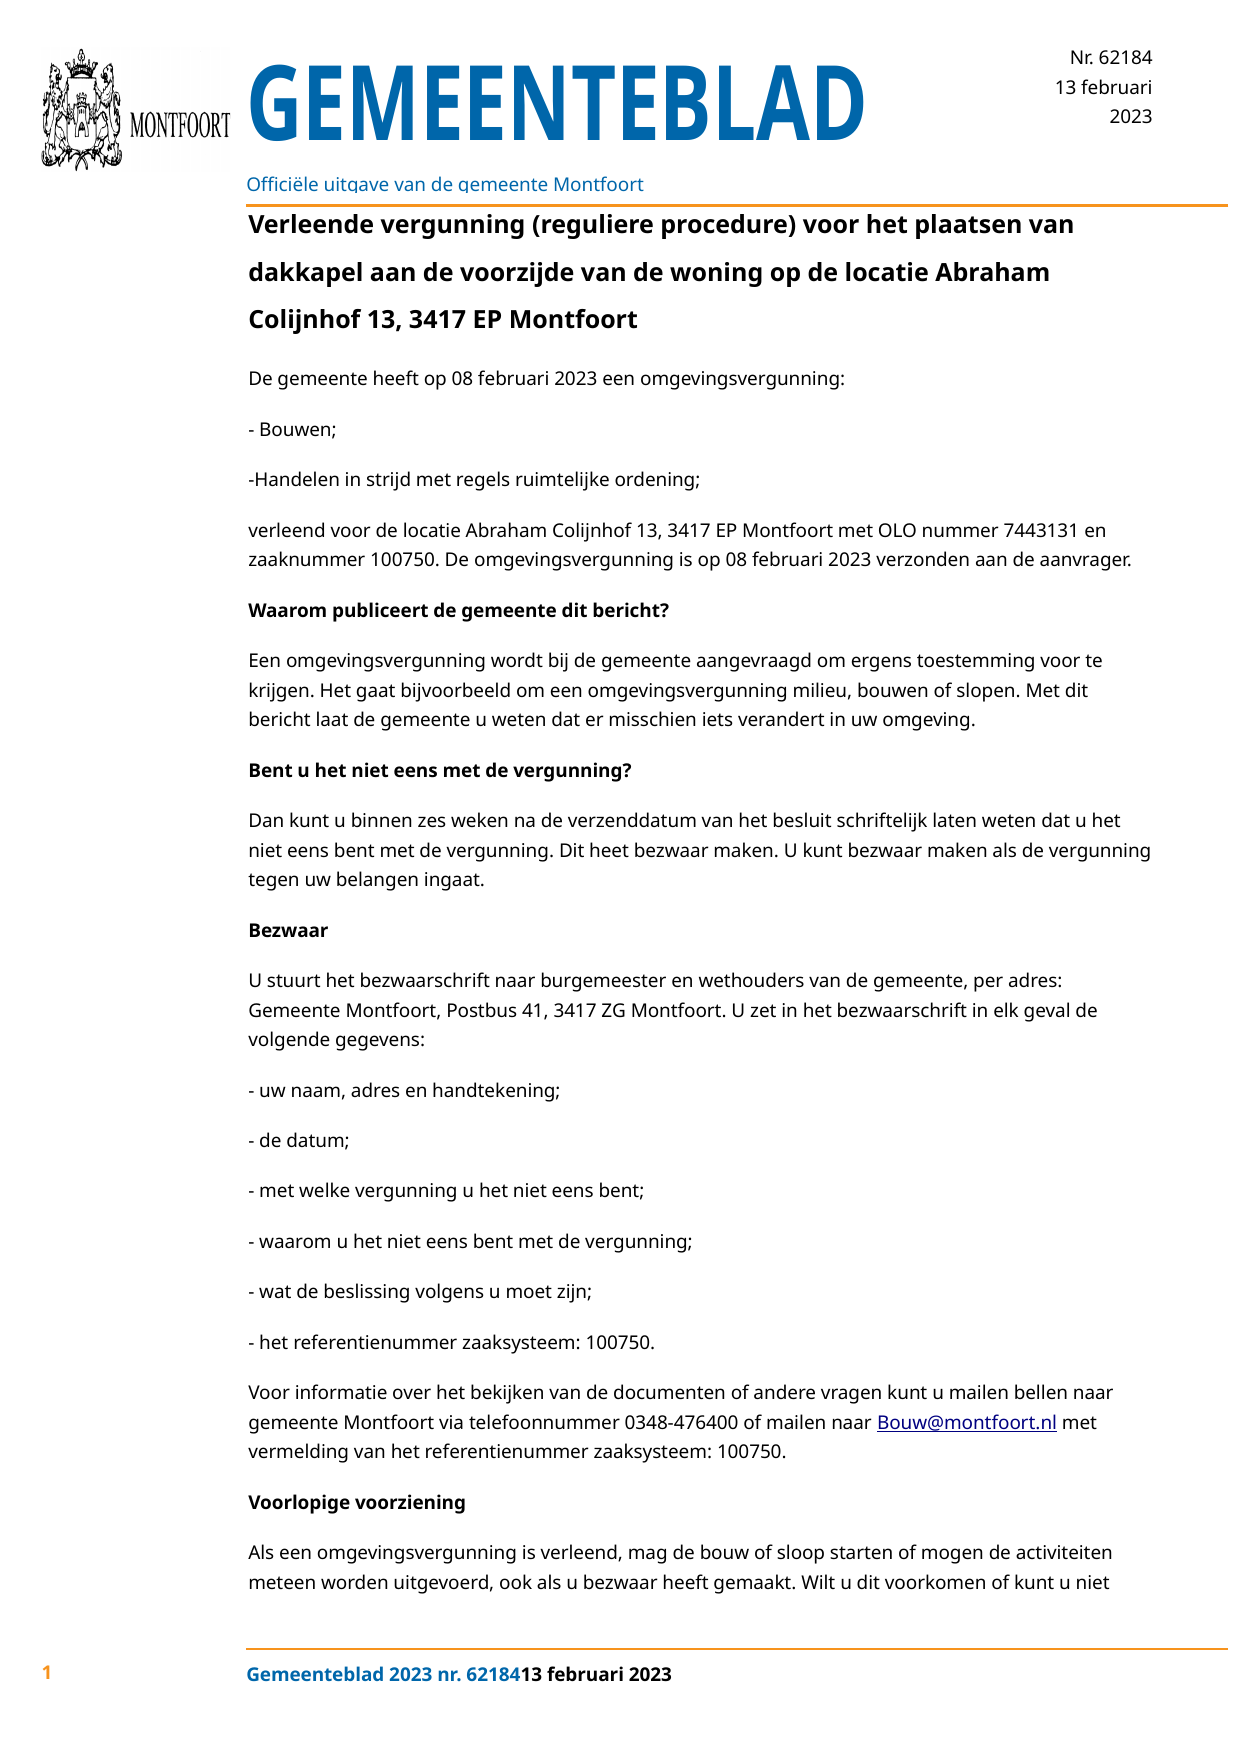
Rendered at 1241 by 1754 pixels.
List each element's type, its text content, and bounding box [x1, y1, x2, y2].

text Bent u het niet eens met de vergunning? [248, 757, 1152, 782]
text Waarom publiceert de gemeente dit bericht? [248, 597, 1152, 622]
text De gemeente heeft op 08 februari 2023 een omgevingsvergunning: [248, 366, 1152, 391]
text - Bouwen; [248, 416, 1152, 442]
text U stuurt het bezwaarschrift naar burgemeester en wethouders van de gemeente, per adres: Gemeente Montfoort, Postbus 41, 3417 ZG Montfoort. U zet in het bezwaarschrift in elk geval de volgende gegevens: [248, 967, 1152, 1052]
text - wat de beslissing volgens u moet zijn; [248, 1278, 1152, 1304]
picture [41, 47, 231, 172]
text Verleende vergunning (reguliere procedure) voor het plaatsen van dakkapel aan de voorzijde van de woning op de locatie Abraham Colijnhof 13, 3417 EP Montfoort [248, 207, 1152, 336]
text - waarom u het niet eens bent met de vergunning; [248, 1228, 1152, 1254]
text Als een omgevingsvergunning is verleend, mag de bouw of sloop starten of mogen de activiteiten meteen worden uitgevoerd, ook als u bezwaar heeft gemaakt. Wilt u dit voorkomen of kunt u niet [248, 1539, 1152, 1594]
text Dan kunt u binnen zes weken na de verzenddatum van het besluit schriftelijk laten weten dat u het niet eens bent met de vergunning. Dit heet bezwaar maken. U kunt bezwaar maken als de vergunning tegen uw belangen ingaat. [248, 807, 1152, 892]
text verleend voor de locatie Abraham Colijnhof 13, 3417 EP Montfoort met OLO nummer 7443131 en zaaknummer 100750. De omgevingsvergunning is op 08 februari 2023 verzonden aan de aanvrager. [248, 517, 1152, 572]
text Bezwaar [248, 917, 1152, 942]
text - uw naam, adres en handtekening; [248, 1077, 1152, 1102]
text - de datum; [248, 1127, 1152, 1153]
text - het referentienummer zaaksysteem: 100750. [248, 1329, 1152, 1354]
text - met welke vergunning u het niet eens bent; [248, 1178, 1152, 1203]
text Voorlopige voorziening [248, 1489, 1152, 1514]
text -Handelen in strijd met regels ruimtelijke ordening; [248, 466, 1152, 492]
text Een omgevingsvergunning wordt bij de gemeente aangevraagd om ergens toestemming voor te krijgen. Het gaat bijvoorbeeld om een omgevingsvergunning milieu, bouwen of slopen. Met dit bericht laat de gemeente u weten dat er misschien iets verandert in uw omgeving. [248, 647, 1152, 732]
text Voor informatie over het bekijken van de documenten of andere vragen kunt u mailen bellen naar gemeente Montfoort via telefoonnummer 0348-476400 of mailen naar Bouw@montfoort.nl met vermelding van het referentienummer zaaksysteem: 100750. [248, 1379, 1152, 1464]
